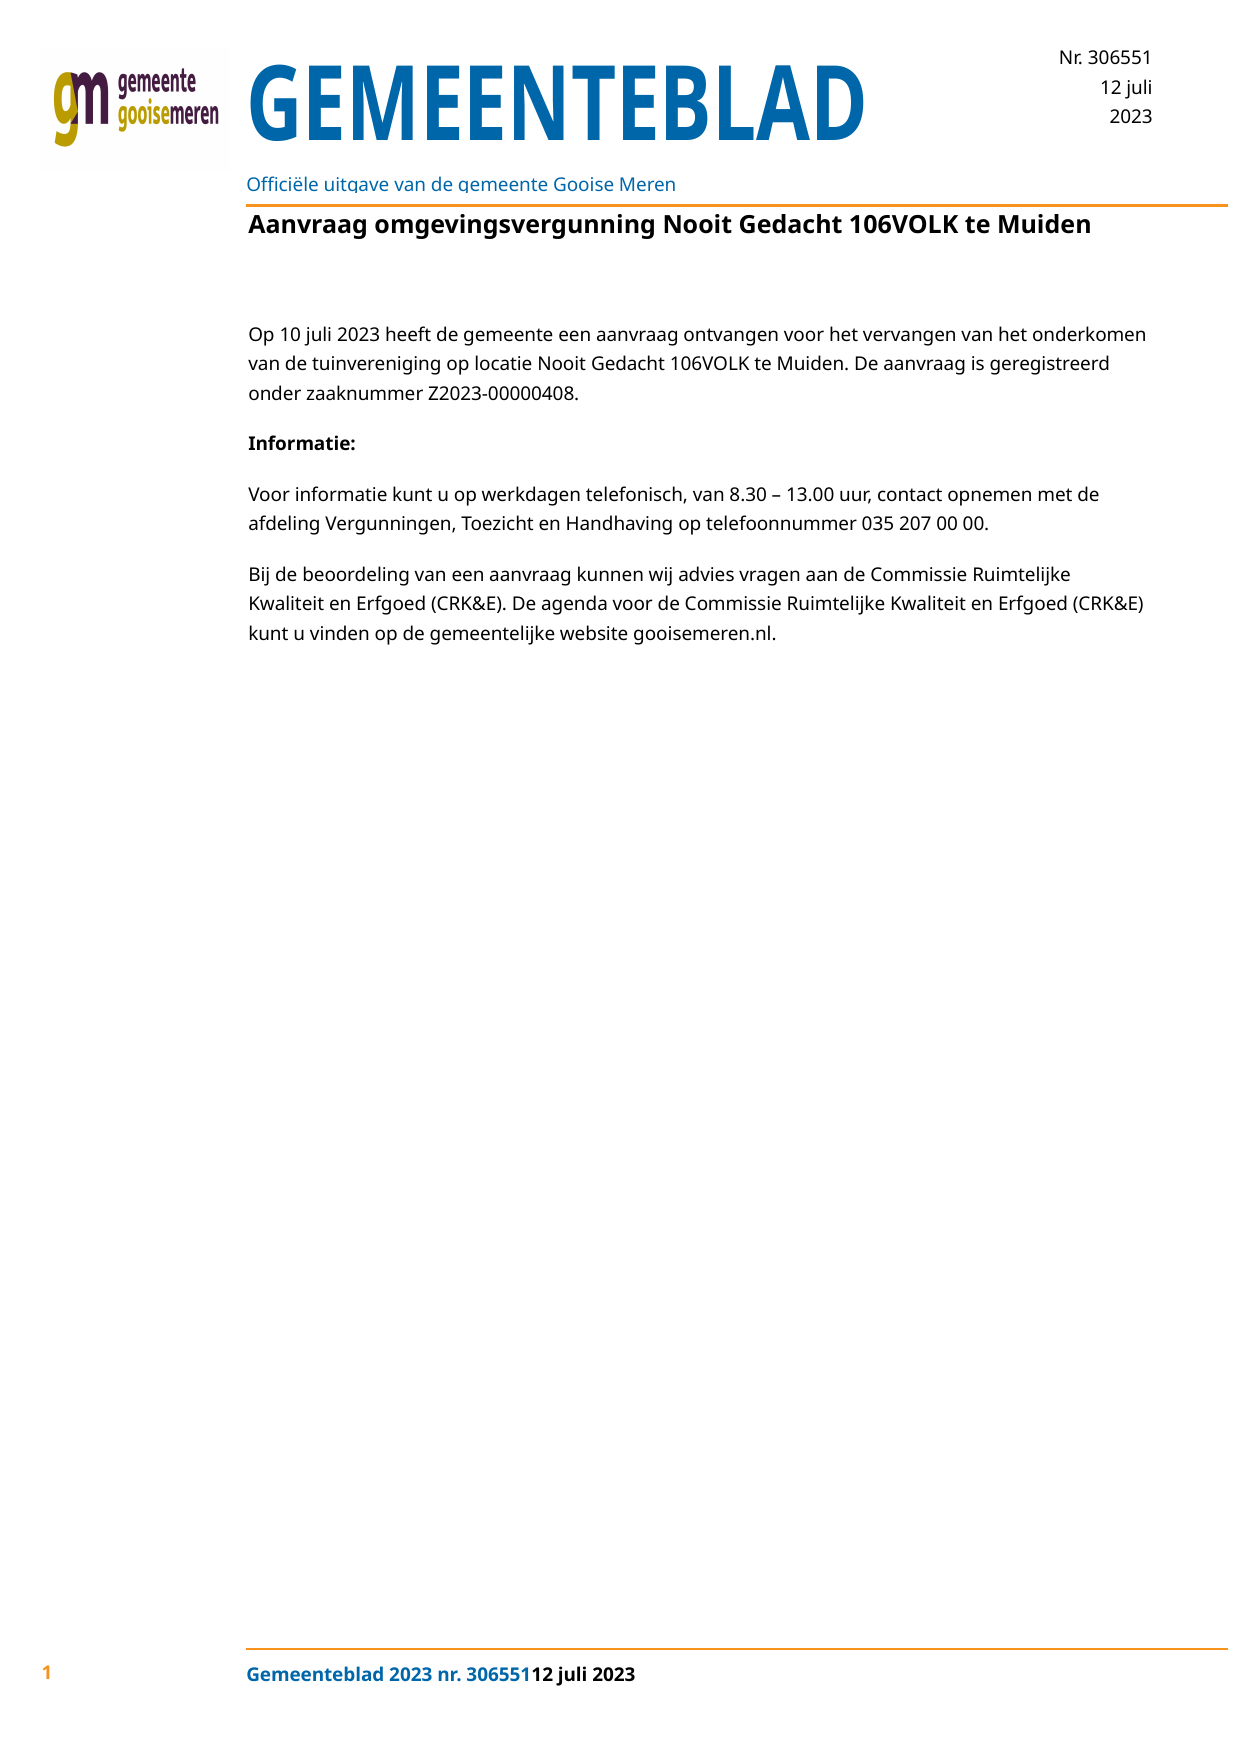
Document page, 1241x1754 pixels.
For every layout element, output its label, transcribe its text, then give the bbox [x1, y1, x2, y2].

text Bij de beoordeling van een aanvraag kunnen wij advies vragen aan de Commissie Ruimtelijke Kwaliteit en Erfgoed (CRK&E). De agenda voor de Commissie Ruimtelijke Kwaliteit en Erfgoed (CRK&E) kunt u vinden op de gemeentelijke website gooisemeren.nl. [248, 561, 1152, 646]
picture [41, 47, 231, 172]
text Op 10 juli 2023 heeft de gemeente een aanvraag ontvangen voor het vervangen van het onderkomen van de tuinvereniging op locatie Nooit Gedacht 106VOLK te Muiden. De aanvraag is geregistreerd onder zaaknummer Z2023-00000408. [248, 321, 1152, 406]
text Voor informatie kunt u op werkdagen telefonisch, van 8.30 – 13.00 uur, contact opnemen met de afdeling Vergunningen, Toezicht en Handhaving op telefoonnummer 035 207 00 00. [248, 481, 1152, 536]
text Informatie: [248, 430, 1152, 456]
text Aanvraag omgevingsvergunning Nooit Gedacht 106VOLK te Muiden [248, 207, 1152, 241]
